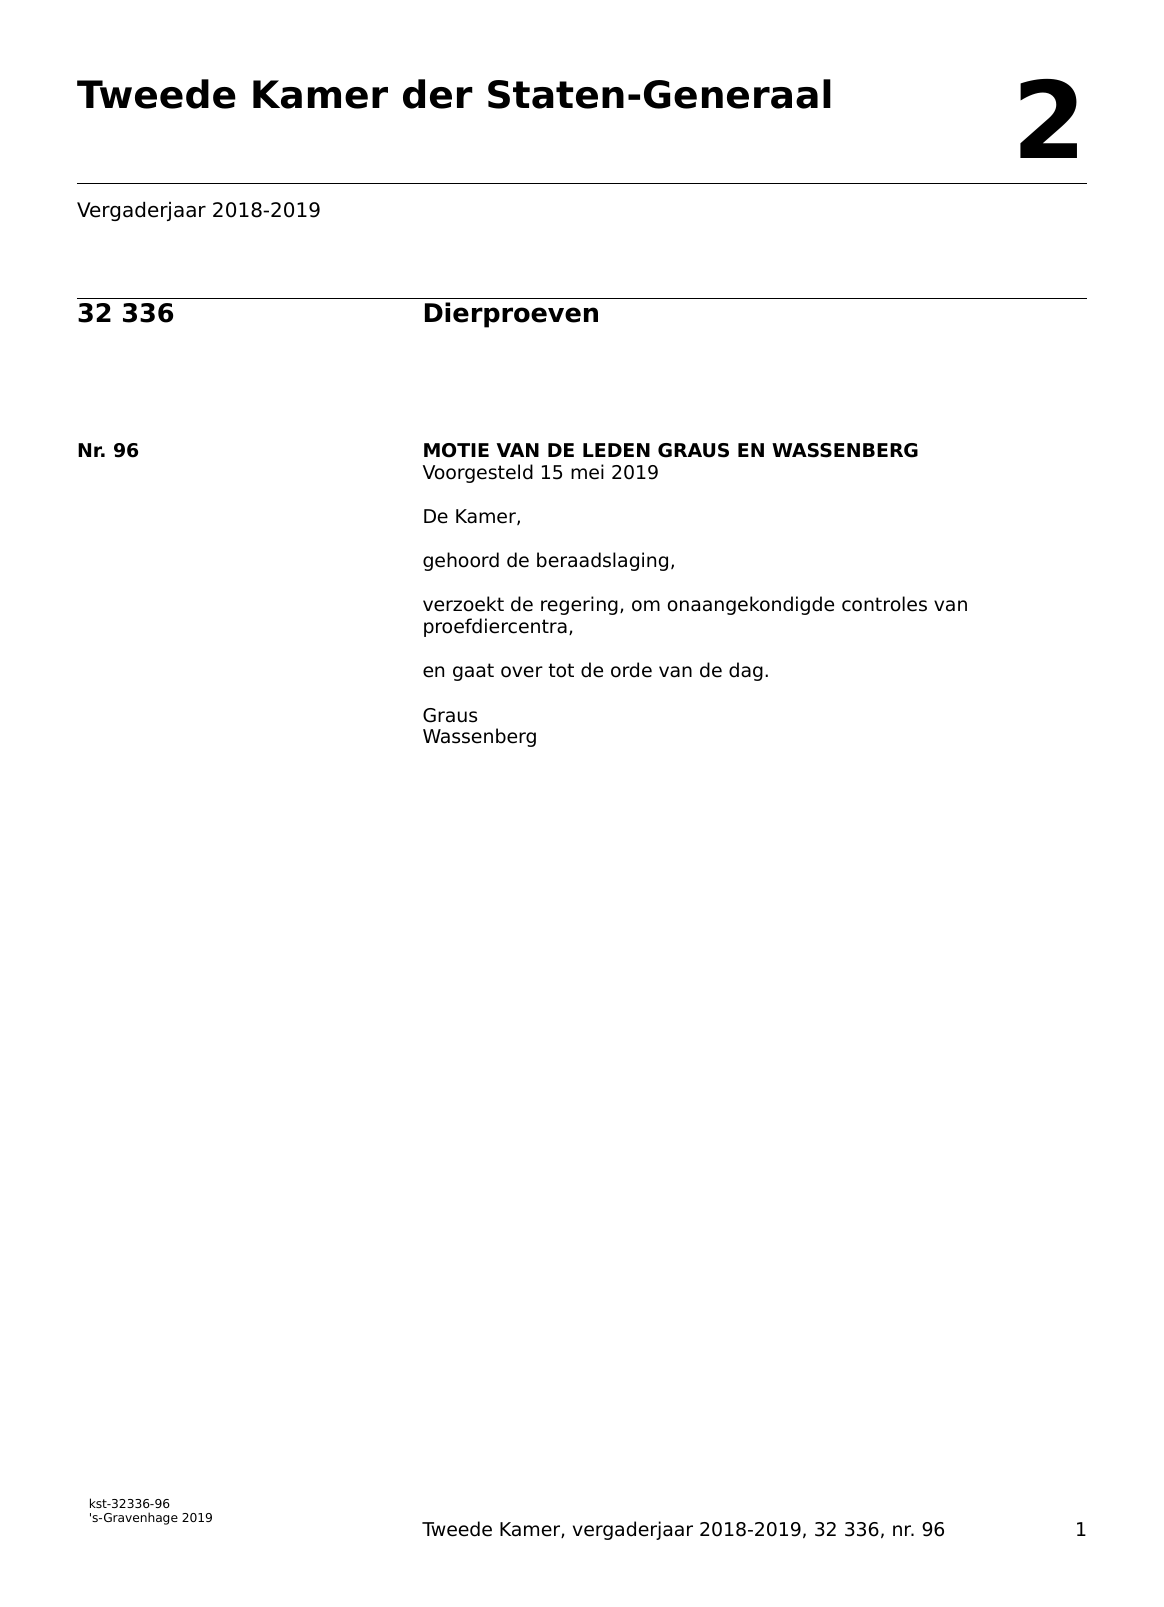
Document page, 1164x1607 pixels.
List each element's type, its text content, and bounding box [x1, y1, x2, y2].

text verzoekt de regering, om onaangekondigde controles van proefdiercentra, [422, 594, 1087, 638]
table_cell Vergaderjaar 2018-2019 [77, 184, 1087, 298]
text kst-32336-96 [88, 1497, 323, 1511]
text gehoord de beraadslaging, [422, 550, 1087, 572]
table_header Tweede Kamer der Staten-Generaal [77, 59, 886, 183]
text Graus [422, 704, 1087, 726]
table_header 2 [886, 59, 1087, 183]
text De Kamer, [422, 506, 1087, 528]
text en gaat over tot de orde van de dag. [422, 660, 1087, 682]
text Voorgesteld 15 mei 2019 [422, 462, 1087, 484]
text 's-Gravenhage 2019 [88, 1511, 323, 1525]
text Wassenberg [422, 726, 1087, 748]
subtitle Nr. 96 MOTIE VAN DE LEDEN GRAUS EN WASSENBERG [77, 440, 1087, 462]
subtitle 32 336 Dierproeven [77, 299, 1087, 329]
